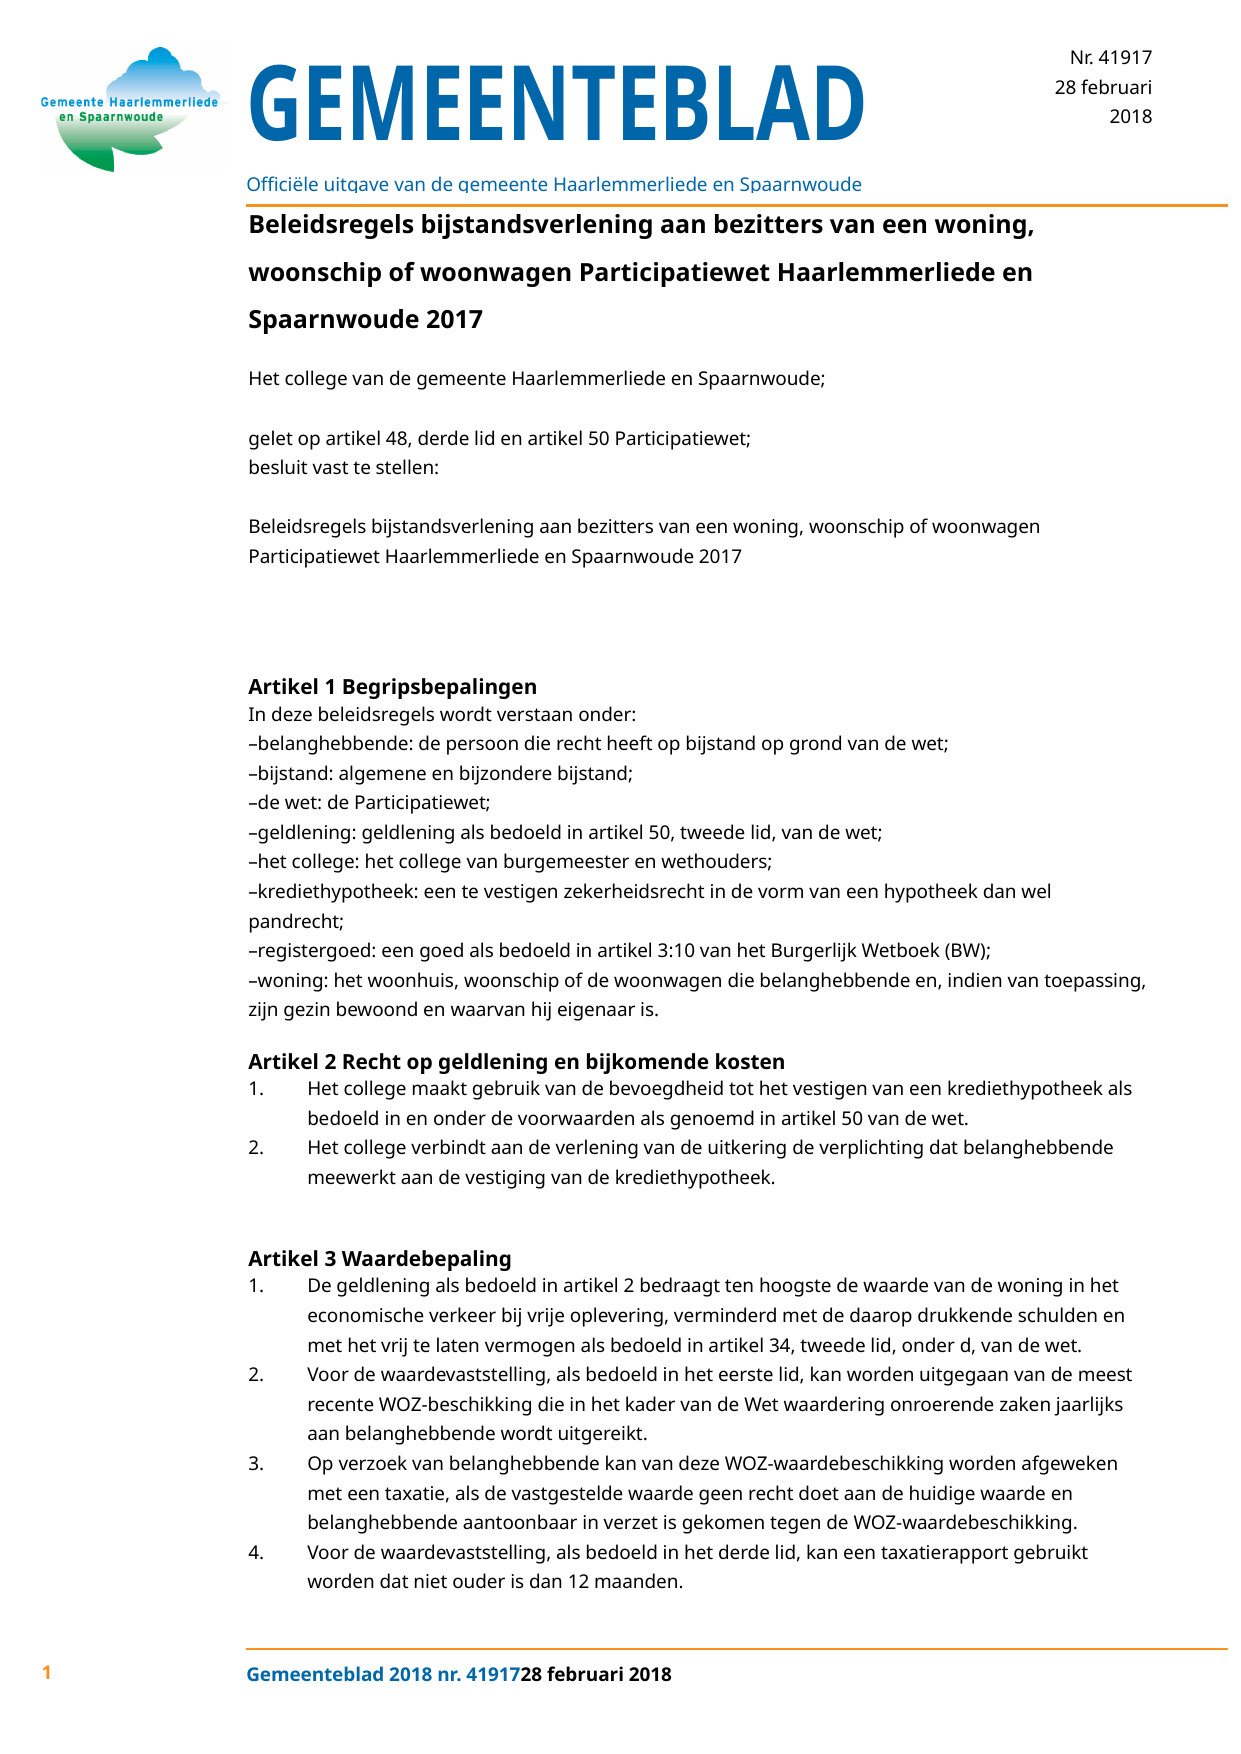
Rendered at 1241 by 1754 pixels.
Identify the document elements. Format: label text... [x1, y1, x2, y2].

text –geldlening: geldlening als bedoeld in artikel 50, tweede lid, van de wet; [248, 819, 1152, 845]
text Het college van de gemeente Haarlemmerliede en Spaarnwoude; [248, 366, 1152, 391]
text –belanghebbende: de persoon die recht heeft op bijstand op grond van de wet; [248, 730, 1152, 756]
list Voor de waardevaststelling, als bedoeld in het eerste lid, kan worden uitgegaan van de meest recente WOZ-beschikking die in het kader van de Wet waardering onroerende zaken jaarlijks aan belanghebbende wordt uitgereikt. [248, 1361, 1152, 1446]
list Het college verbindt aan de verlening van de uitkering de verplichting dat belanghebbende meewerkt aan de vestiging van de krediethypotheek. [248, 1134, 1152, 1190]
text –registergoed: een goed als bedoeld in artikel 3:10 van het Burgerlijk Wetboek (BW); [248, 937, 1152, 963]
text Artikel 1 Begripsbepalingen [248, 672, 1152, 701]
list Op verzoek van belanghebbende kan van deze WOZ-waardebeschikking worden afgeweken met een taxatie, als de vastgestelde waarde geen recht doet aan de huidige waarde en belanghebbende aantoonbaar in verzet is gekomen tegen de WOZ-waardebeschikking. [248, 1450, 1152, 1535]
text –het college: het college van burgemeester en wethouders; [248, 849, 1152, 874]
list De geldlening als bedoeld in artikel 2 bedraagt ten hoogste de waarde van de woning in het economische verkeer bij vrije oplevering, verminderd met de daarop drukkende schulden en met het vrij te laten vermogen als bedoeld in artikel 34, tweede lid, onder d, van de wet. [248, 1273, 1152, 1357]
list Het college maakt gebruik van de bevoegdheid tot het vestigen van een krediethypotheek als bedoeld in en onder de voorwaarden als genoemd in artikel 50 van de wet. [248, 1075, 1152, 1131]
text Artikel 3 Waardebepaling [248, 1244, 1152, 1273]
text Beleidsregels bijstandsverlening aan bezitters van een woning, woonschip of woonwagen Participatiewet Haarlemmerliede en Spaarnwoude 2017 [248, 207, 1152, 336]
text Beleidsregels bijstandsverlening aan bezitters van een woning, woonschip of woonwagen Participatiewet Haarlemmerliede en Spaarnwoude 2017 [248, 513, 1152, 569]
text –de wet: de Participatiewet; [248, 789, 1152, 815]
text besluit vast te stellen: [248, 454, 1152, 480]
text gelet op artikel 48, derde lid en artikel 50 Participatiewet; [248, 425, 1152, 450]
text –bijstand: algemene en bijzondere bijstand; [248, 760, 1152, 786]
text –krediethypotheek: een te vestigen zekerheidsrecht in de vorm van een hypotheek dan wel pandrecht; [248, 878, 1152, 933]
text Artikel 2 Recht op geldlening en bijkomende kosten [248, 1047, 1152, 1075]
text In deze beleidsregels wordt verstaan onder: [248, 701, 1152, 726]
picture [41, 47, 231, 172]
text –woning: het woonhuis, woonschip of de woonwagen die belanghebbende en, indien van toepassing, zijn gezin bewoond en waarvan hij eigenaar is. [248, 967, 1152, 1022]
list Voor de waardevaststelling, als bedoeld in het derde lid, kan een taxatierapport gebruikt worden dat niet ouder is dan 12 maanden. [248, 1539, 1152, 1594]
